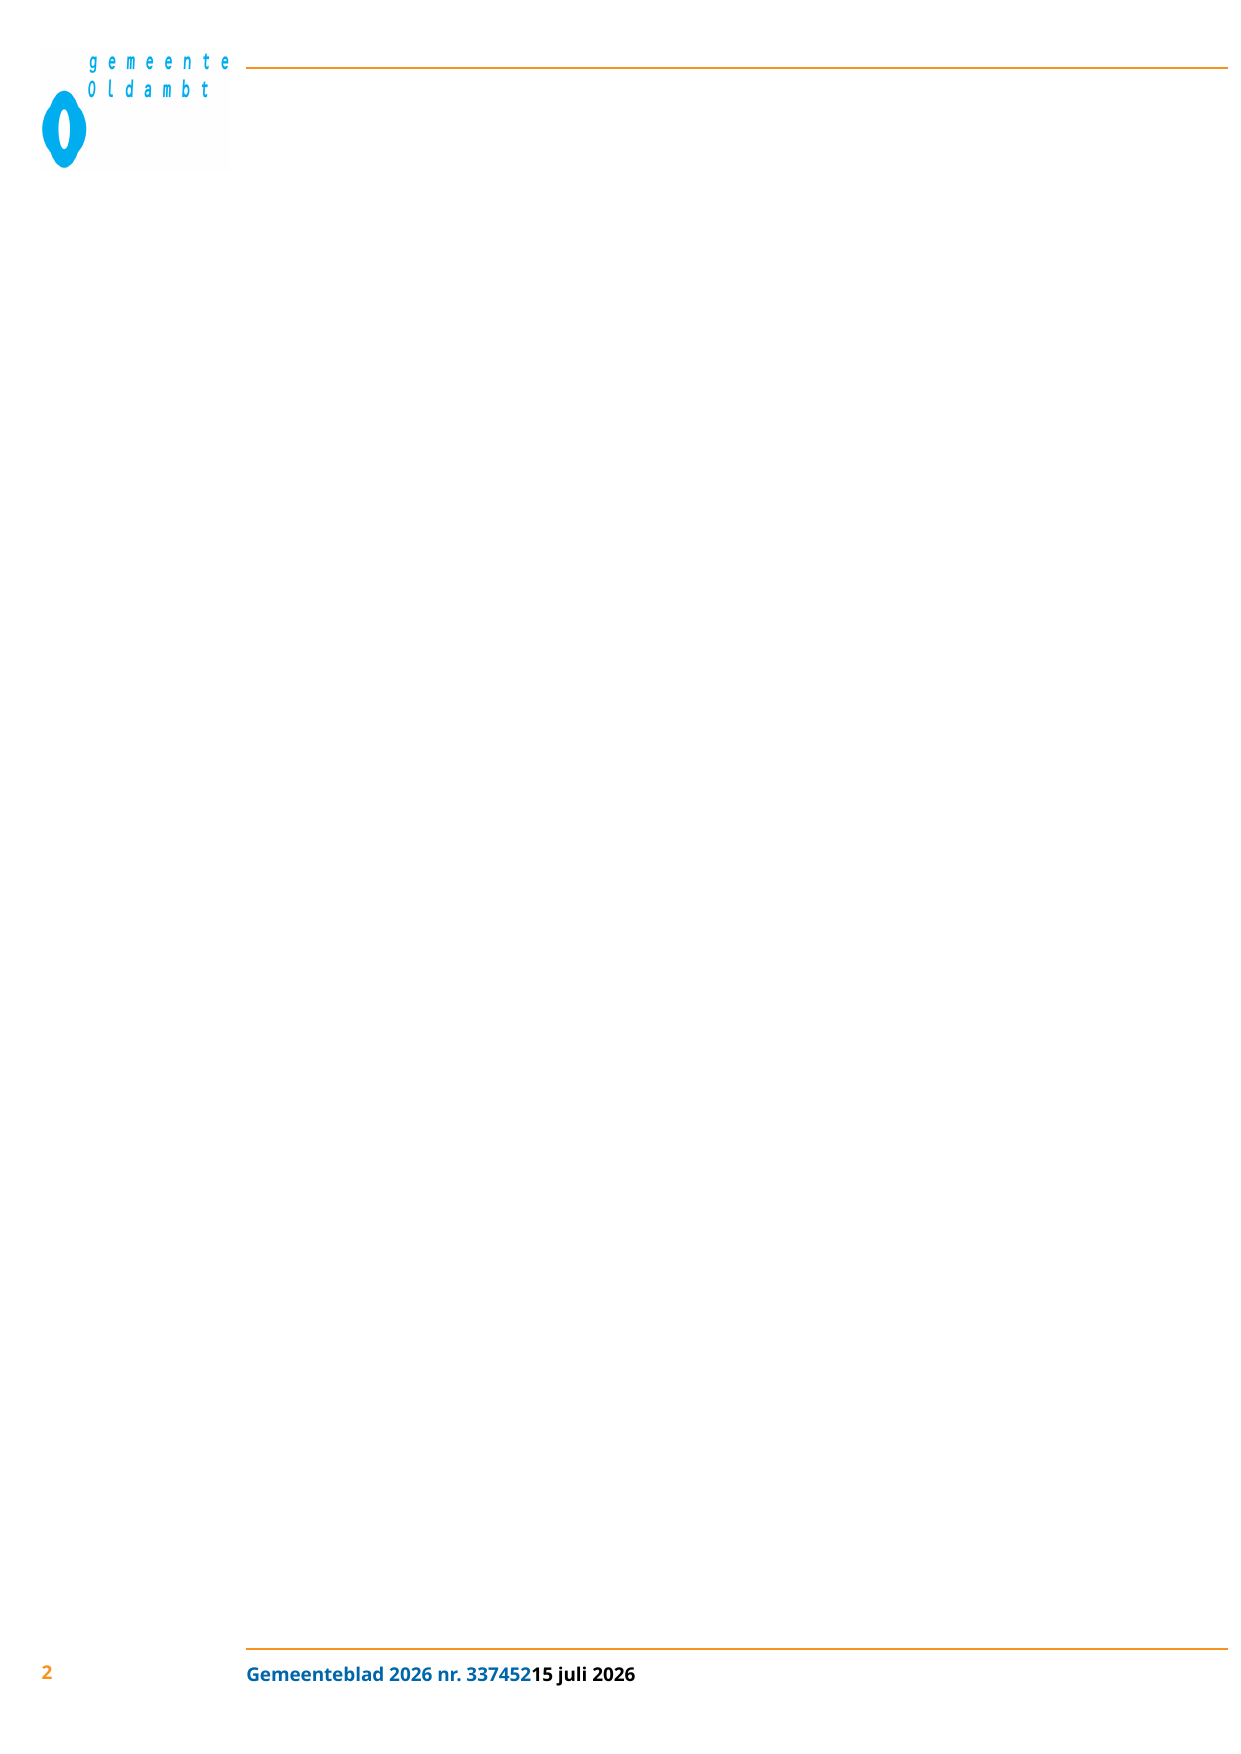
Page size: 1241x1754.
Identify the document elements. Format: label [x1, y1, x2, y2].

picture [41, 47, 231, 172]
